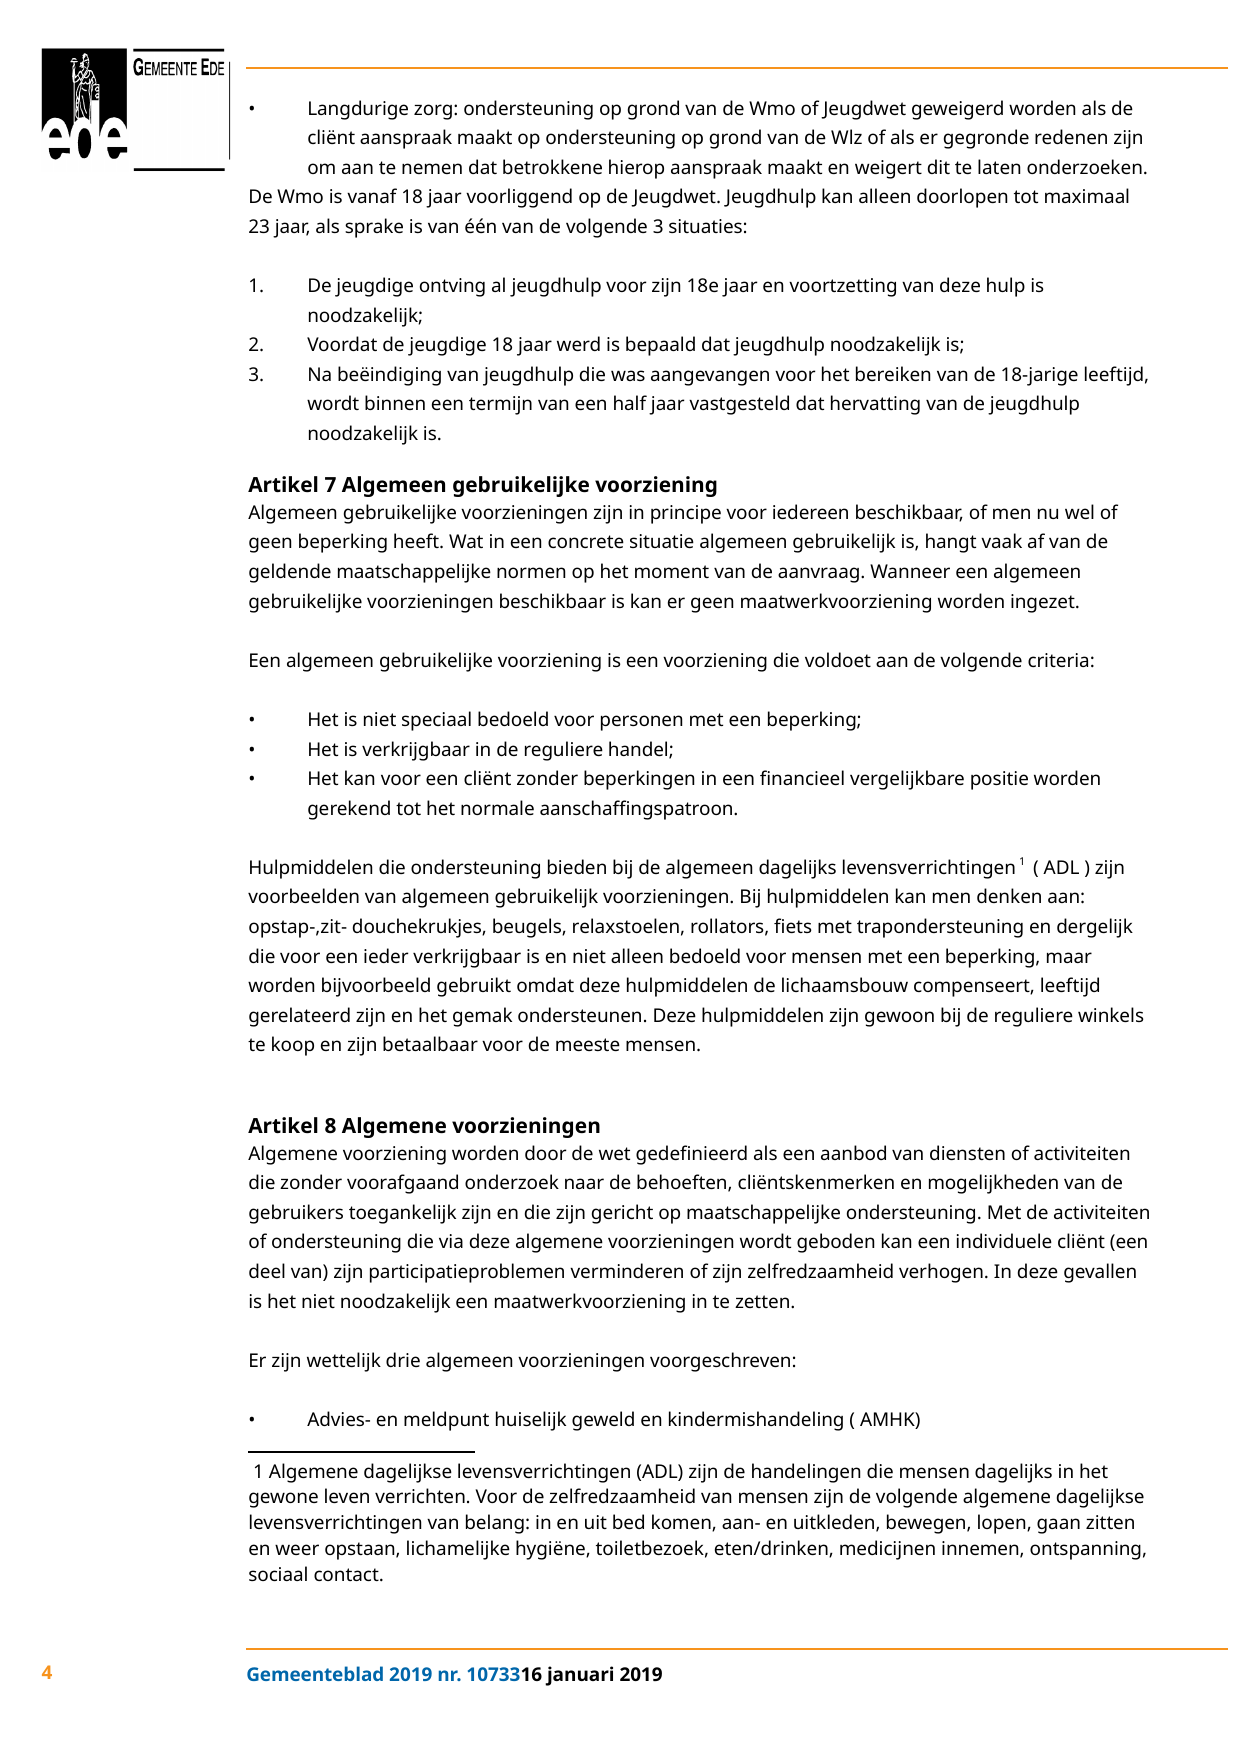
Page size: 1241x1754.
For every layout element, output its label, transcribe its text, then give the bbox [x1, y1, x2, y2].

text Hulpmiddelen die ondersteuning bieden bij de algemeen dagelijks levensverrichtingen ( ADL ) zijn voorbeelden van algemeen gebruikelijk voorzieningen. Bij hulpmiddelen kan men denken aan: opstap-,zit- douchekrukjes, beugels, relaxstoelen, rollators, fiets met trapondersteuning en dergelijk die voor een ieder verkrijgbaar is en niet alleen bedoeld voor mensen met een beperking, maar worden bijvoorbeeld gebruikt omdat deze hulpmiddelen de lichaamsbouw compenseert, leeftijd gerelateerd zijn en het gemak ondersteunen. Deze hulpmiddelen zijn gewoon bij de reguliere winkels te koop en zijn betaalbaar voor de meeste mensen. [248, 854, 1152, 1057]
text Algemene dagelijkse levensverrichtingen (ADL) zijn de handelingen die mensen dagelijks in het gewone leven verrichten. Voor de zelfredzaamheid van mensen zijn de volgende algemene dagelijkse levensverrichtingen van belang: in en uit bed komen, aan- en uitkleden, bewegen, lopen, gaan zitten en weer opstaan, lichamelijke hygiëne, toiletbezoek, eten/drinken, medicijnen innemen, ontspanning, sociaal contact. [248, 1458, 1152, 1586]
list Het is verkrijgbaar in de reguliere handel; [248, 736, 1152, 761]
text Algemeen gebruikelijke voorzieningen zijn in principe voor iedereen beschikbaar, of men nu wel of geen beperking heeft. Wat in een concrete situatie algemeen gebruikelijk is, hangt vaak af van de geldende maatschappelijke normen op het moment van de aanvraag. Wanneer een algemeen gebruikelijke voorzieningen beschikbaar is kan er geen maatwerkvoorziening worden ingezet. [248, 499, 1152, 613]
list Voordat de jeugdige 18 jaar werd is bepaald dat jeugdhulp noodzakelijk is; [248, 331, 1152, 357]
text Artikel 7 Algemeen gebruikelijke voorziening [248, 471, 1152, 499]
list De jeugdige ontving al jeugdhulp voor zijn 18e jaar en voortzetting van deze hulp is noodzakelijk; [248, 272, 1152, 328]
list Het is niet speciaal bedoeld voor personen met een beperking; [248, 706, 1152, 732]
list Na beëindiging van jeugdhulp die was aangevangen voor het bereiken van de 18-jarige leeftijd, wordt binnen een termijn van een half jaar vastgesteld dat hervatting van de jeugdhulp noodzakelijk is. [248, 361, 1152, 446]
text Artikel 8 Algemene voorzieningen [248, 1112, 1152, 1140]
list Het kan voor een cliënt zonder beperkingen in een financieel vergelijkbare positie worden gerekend tot het normale aanschaffingspatroon. [248, 765, 1152, 821]
list Langdurige zorg: ondersteuning op grond van de Wmo of Jeugdwet geweigerd worden als de cliënt aanspraak maakt op ondersteuning op grond van de Wlz of als er gegronde redenen zijn om aan te nemen dat betrokkene hierop aanspraak maakt en weigert dit te laten onderzoeken. [248, 95, 1152, 180]
picture [41, 47, 231, 172]
text Een algemeen gebruikelijke voorziening is een voorziening die voldoet aan de volgende criteria: [248, 647, 1152, 673]
text Er zijn wettelijk drie algemeen voorzieningen voorgeschreven: [248, 1347, 1152, 1373]
list Advies- en meldpunt huiselijk geweld en kindermishandeling ( AMHK) [248, 1406, 1152, 1432]
text De Wmo is vanaf 18 jaar voorliggend op de Jeugdwet. Jeugdhulp kan alleen doorlopen tot maximaal 23 jaar, als sprake is van één van de volgende 3 situaties: [248, 183, 1152, 239]
text Algemene voorziening worden door de wet gedefinieerd als een aanbod van diensten of activiteiten die zonder voorafgaand onderzoek naar de behoeften, cliëntskenmerken en mogelijkheden van de gebruikers toegankelijk zijn en die zijn gericht op maatschappelijke ondersteuning. Met de activiteiten of ondersteuning die via deze algemene voorzieningen wordt geboden kan een individuele cliënt (een deel van) zijn participatieproblemen verminderen of zijn zelfredzaamheid verhogen. In deze gevallen is het niet noodzakelijk een maatwerkvoorziening in te zetten. [248, 1140, 1152, 1314]
